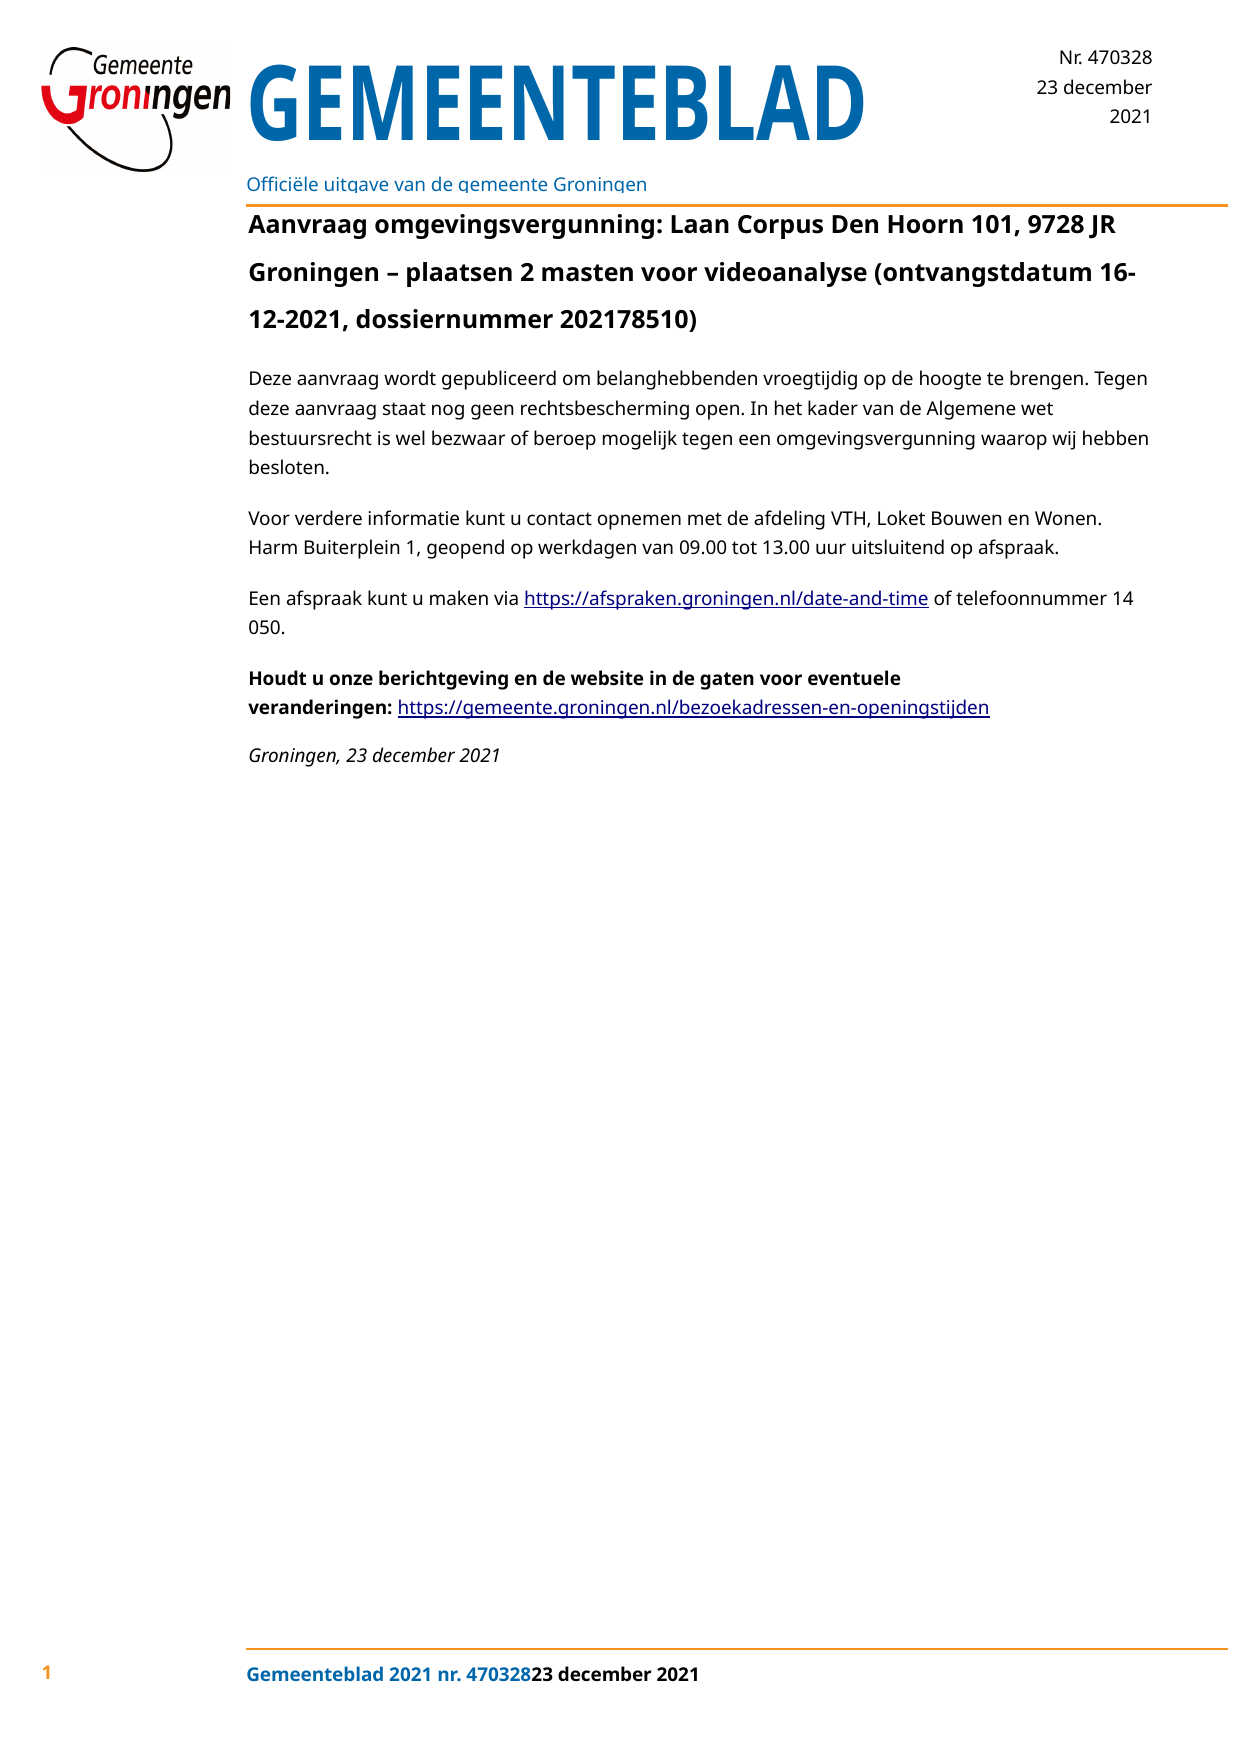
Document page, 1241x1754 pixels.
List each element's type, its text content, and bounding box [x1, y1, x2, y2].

text Houdt u onze berichtgeving en de website in de gaten voor eventuele veranderingen: https://gemeente.groningen.nl/bezoekadressen-en-openingstijden [248, 665, 1152, 720]
picture [41, 47, 231, 172]
text Een afspraak kunt u maken via https://afspraken.groningen.nl/date-and-time of telefoonnummer 14 050. [248, 585, 1152, 640]
text Groningen, 23 december 2021 [248, 742, 1152, 768]
text Aanvraag omgevingsvergunning: Laan Corpus Den Hoorn 101, 9728 JR Groningen – plaatsen 2 masten voor videoanalyse (ontvangstdatum 16-12-2021, dossiernummer 202178510) [248, 207, 1152, 336]
text Deze aanvraag wordt gepubliceerd om belanghebbenden vroegtijdig op de hoogte te brengen. Tegen deze aanvraag staat nog geen rechtsbescherming open. In het kader van de Algemene wet bestuursrecht is wel bezwaar of beroep mogelijk tegen een omgevingsvergunning waarop wij hebben besloten. [248, 366, 1152, 480]
text Voor verdere informatie kunt u contact opnemen met de afdeling VTH, Loket Bouwen en Wonen. Harm Buiterplein 1, geopend op werkdagen van 09.00 tot 13.00 uur uitsluitend op afspraak. [248, 505, 1152, 560]
